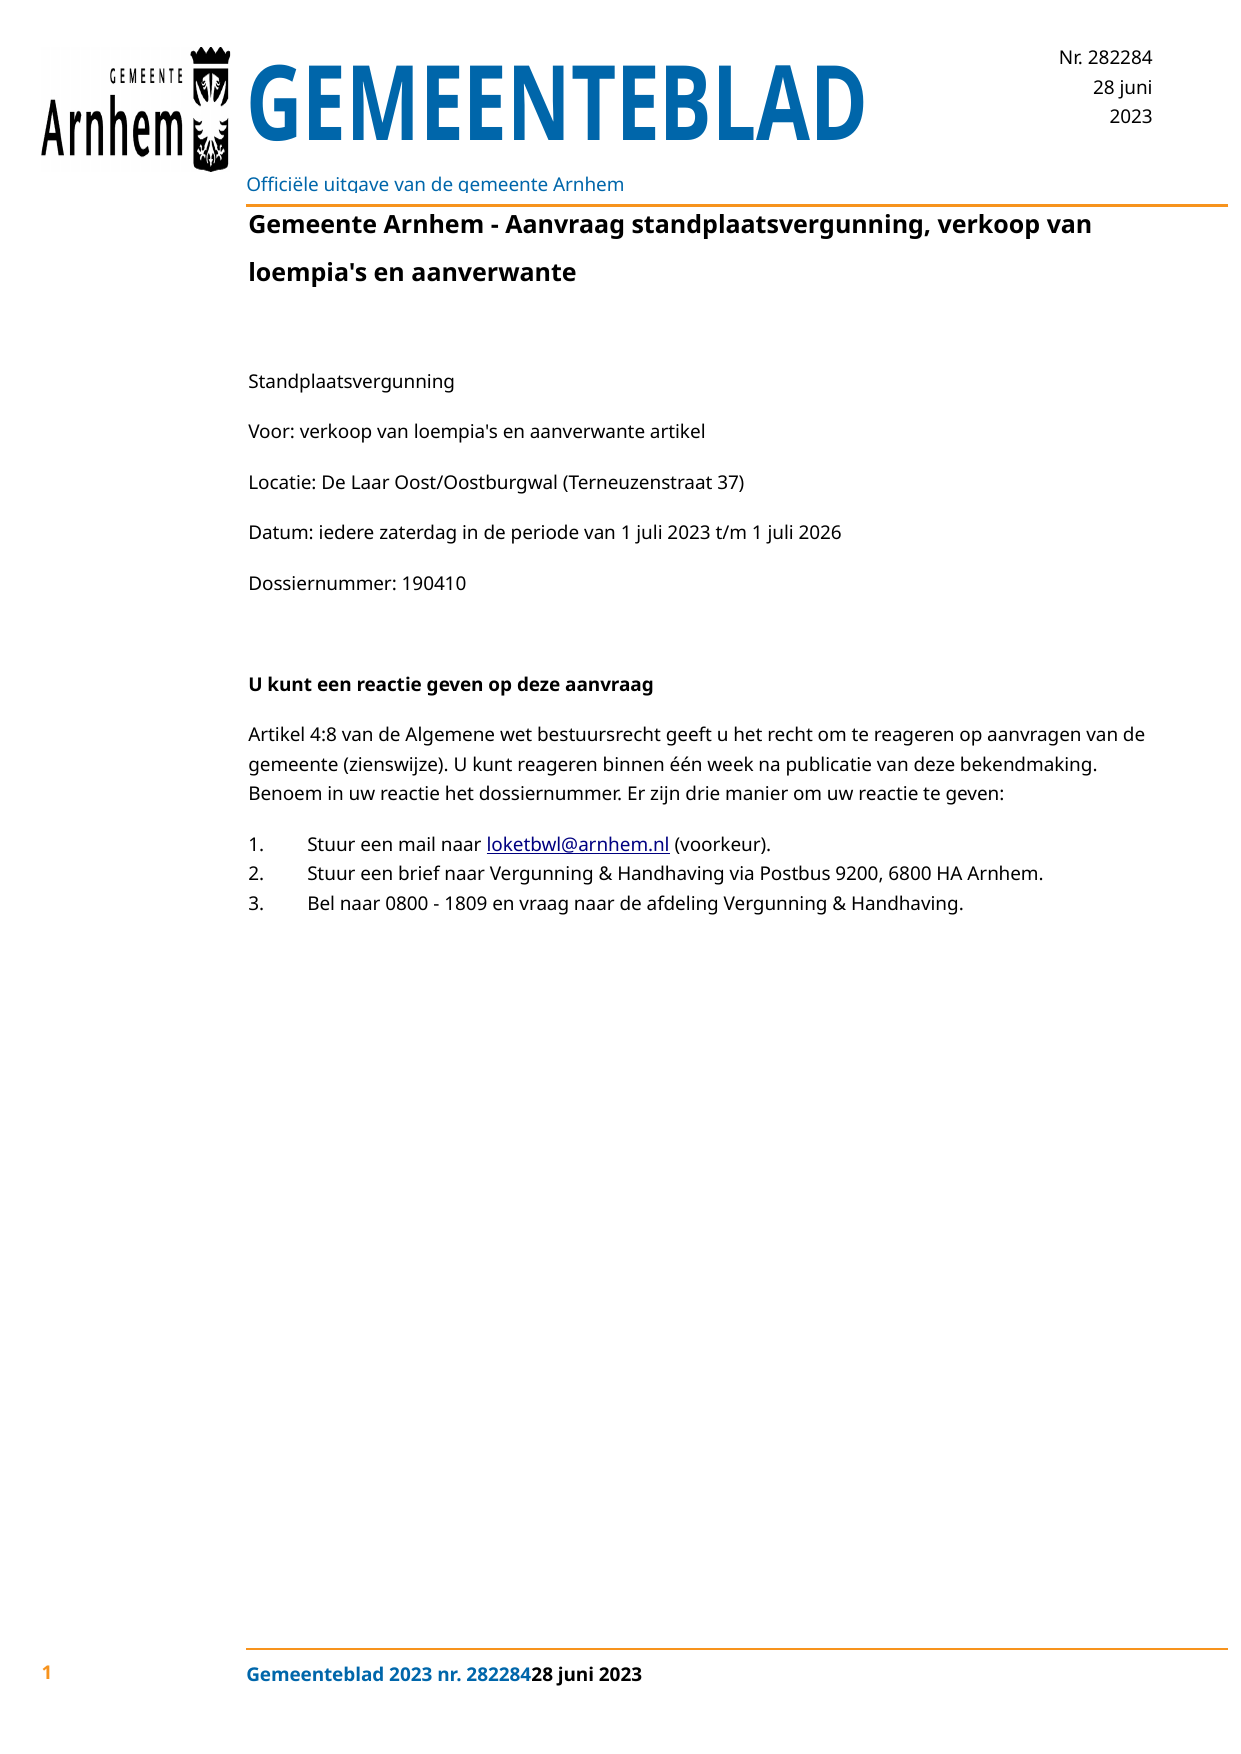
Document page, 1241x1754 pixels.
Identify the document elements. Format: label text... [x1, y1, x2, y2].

text Standplaatsvergunning [248, 368, 1152, 394]
list Stuur een mail naar loketbwl@arnhem.nl (voorkeur). [248, 831, 1152, 857]
text Artikel 4:8 van de Algemene wet bestuursrecht geeft u het recht om te reageren op aanvragen van de gemeente (zienswijze). U kunt reageren binnen één week na publicatie van deze bekendmaking. Benoem in uw reactie het dossiernummer. Er zijn drie manier om uw reactie te geven: [248, 721, 1152, 806]
text Datum: iedere zaterdag in de periode van 1 juli 2023 t/m 1 juli 2026 [248, 519, 1152, 545]
text Dossiernummer: 190410 [248, 570, 1152, 596]
picture [41, 47, 231, 172]
text Gemeente Arnhem - Aanvraag standplaatsvergunning, verkoop van loempia's en aanverwante [248, 207, 1152, 288]
text U kunt een reactie geven op deze aanvraag [248, 671, 1152, 697]
text Voor: verkoop van loempia's en aanverwante artikel [248, 419, 1152, 444]
text Locatie: De Laar Oost/Oostburgwal (Terneuzenstraat 37) [248, 469, 1152, 495]
list Bel naar 0800 - 1809 en vraag naar de afdeling Vergunning & Handhaving. [248, 890, 1152, 916]
list Stuur een brief naar Vergunning & Handhaving via Postbus 9200, 6800 HA Arnhem. [248, 860, 1152, 886]
